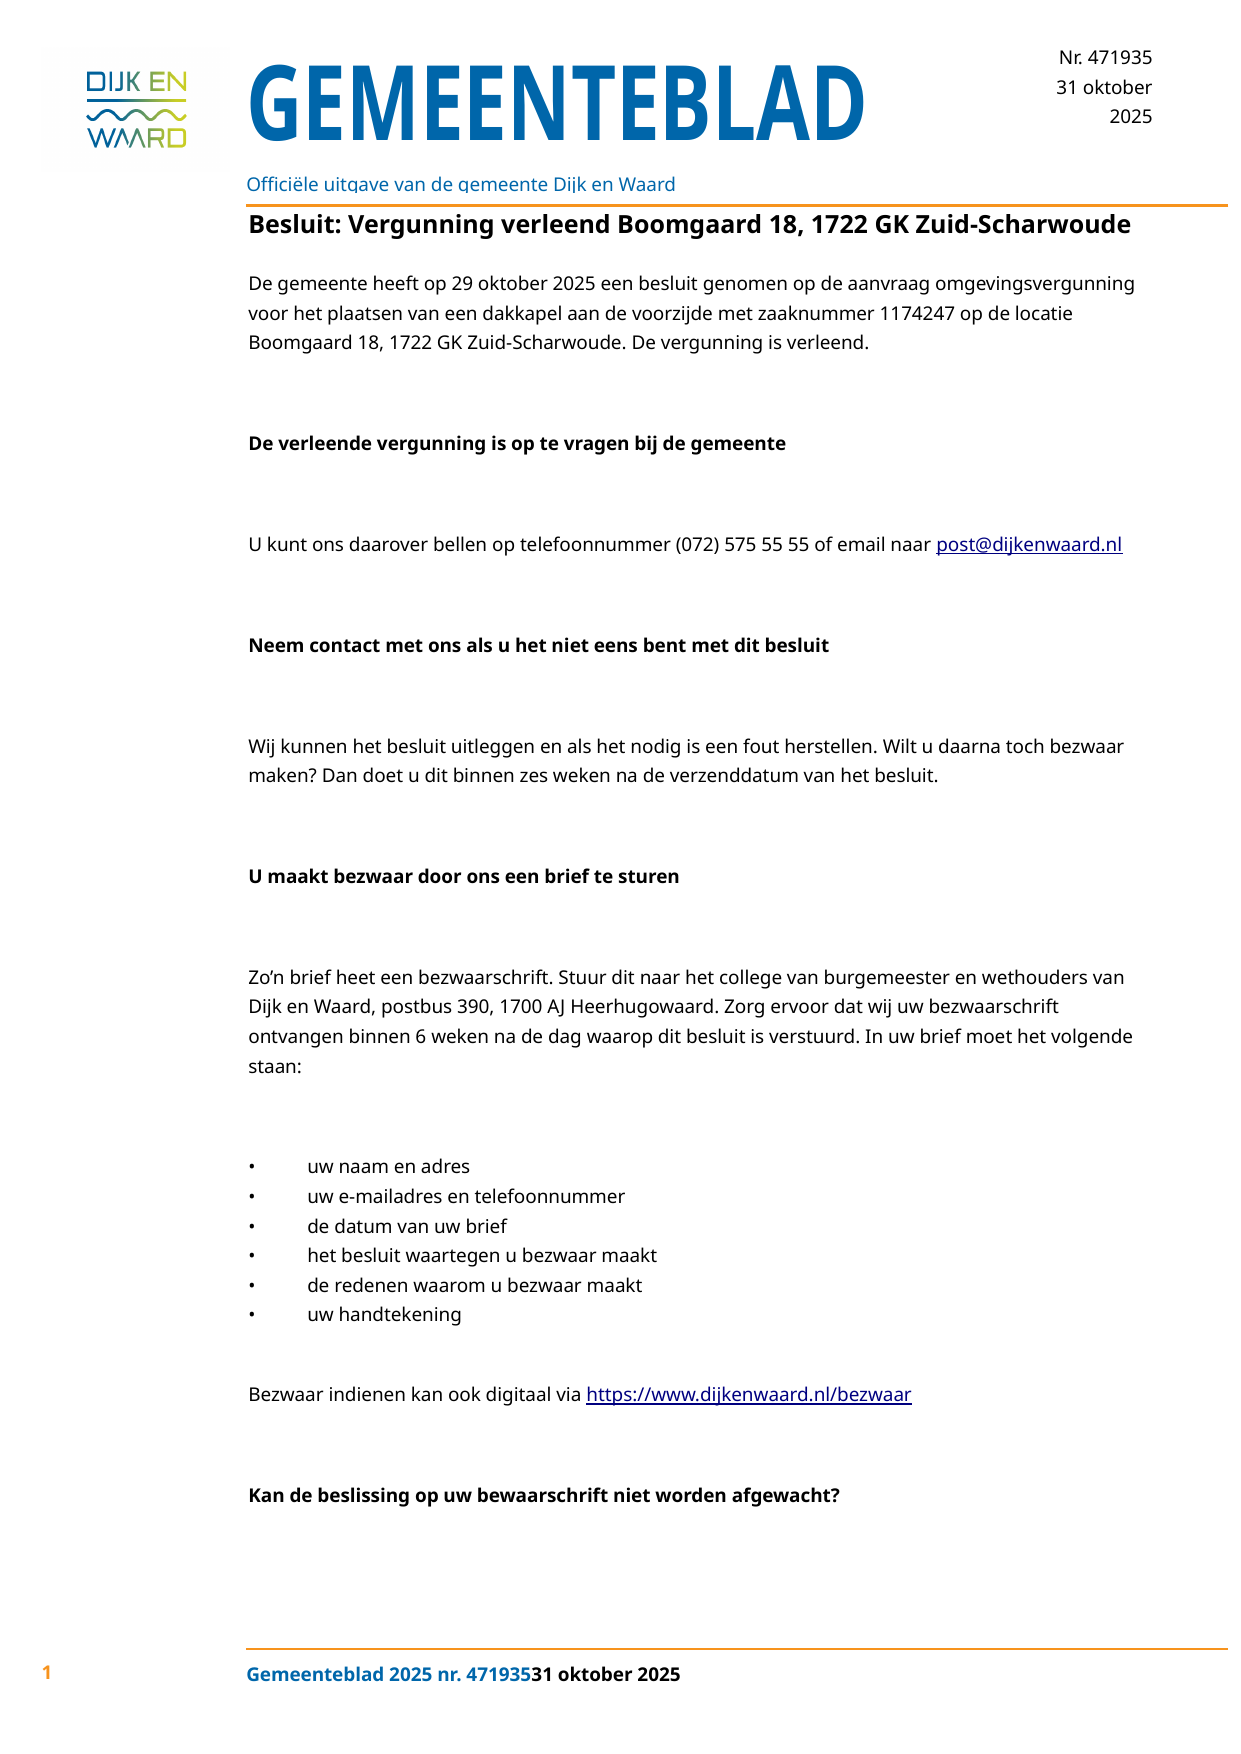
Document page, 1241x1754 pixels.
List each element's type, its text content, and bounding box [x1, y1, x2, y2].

text Bezwaar indienen kan ook digitaal via https://www.dijkenwaard.nl/bezwaar [248, 1382, 1152, 1407]
text U kunt ons daarover bellen op telefoonnummer (072) 575 55 55 of email naar post@dijkenwaard.nl [248, 531, 1152, 557]
text De verleende vergunning is op te vragen bij de gemeente [248, 430, 1152, 456]
list de redenen waarom u bezwaar maakt [248, 1272, 1152, 1298]
text Zo’n brief heet een bezwaarschrift. Stuur dit naar het college van burgemeester en wethouders van Dijk en Waard, postbus 390, 1700 AJ Heerhugowaard. Zorg ervoor dat wij uw bezwaarschrift ontvangen binnen 6 weken na de dag waarop dit besluit is verstuurd. In uw brief moet het volgende staan: [248, 964, 1152, 1078]
list de datum van uw brief [248, 1213, 1152, 1238]
list uw naam en adres [248, 1154, 1152, 1179]
text Neem contact met ons als u het niet eens bent met dit besluit [248, 632, 1152, 658]
list uw e-mailadres en telefoonnummer [248, 1183, 1152, 1209]
list uw handtekening [248, 1302, 1152, 1327]
text Besluit: Vergunning verleend Boomgaard 18, 1722 GK Zuid-Scharwoude [248, 207, 1152, 241]
picture [41, 47, 231, 172]
list het besluit waartegen u bezwaar maakt [248, 1242, 1152, 1268]
text De gemeente heeft op 29 oktober 2025 een besluit genomen op de aanvraag omgevingsvergunning voor het plaatsen van een dakkapel aan de voorzijde met zaaknummer 1174247 op de locatie Boomgaard 18, 1722 GK Zuid-Scharwoude. De vergunning is verleend. [248, 270, 1152, 355]
text Wij kunnen het besluit uitleggen en als het nodig is een fout herstellen. Wilt u daarna toch bezwaar maken? Dan doet u dit binnen zes weken na de verzenddatum van het besluit. [248, 733, 1152, 788]
text Kan de beslissing op uw bewaarschrift niet worden afgewacht? [248, 1482, 1152, 1508]
text U maakt bezwaar door ons een brief te sturen [248, 863, 1152, 889]
